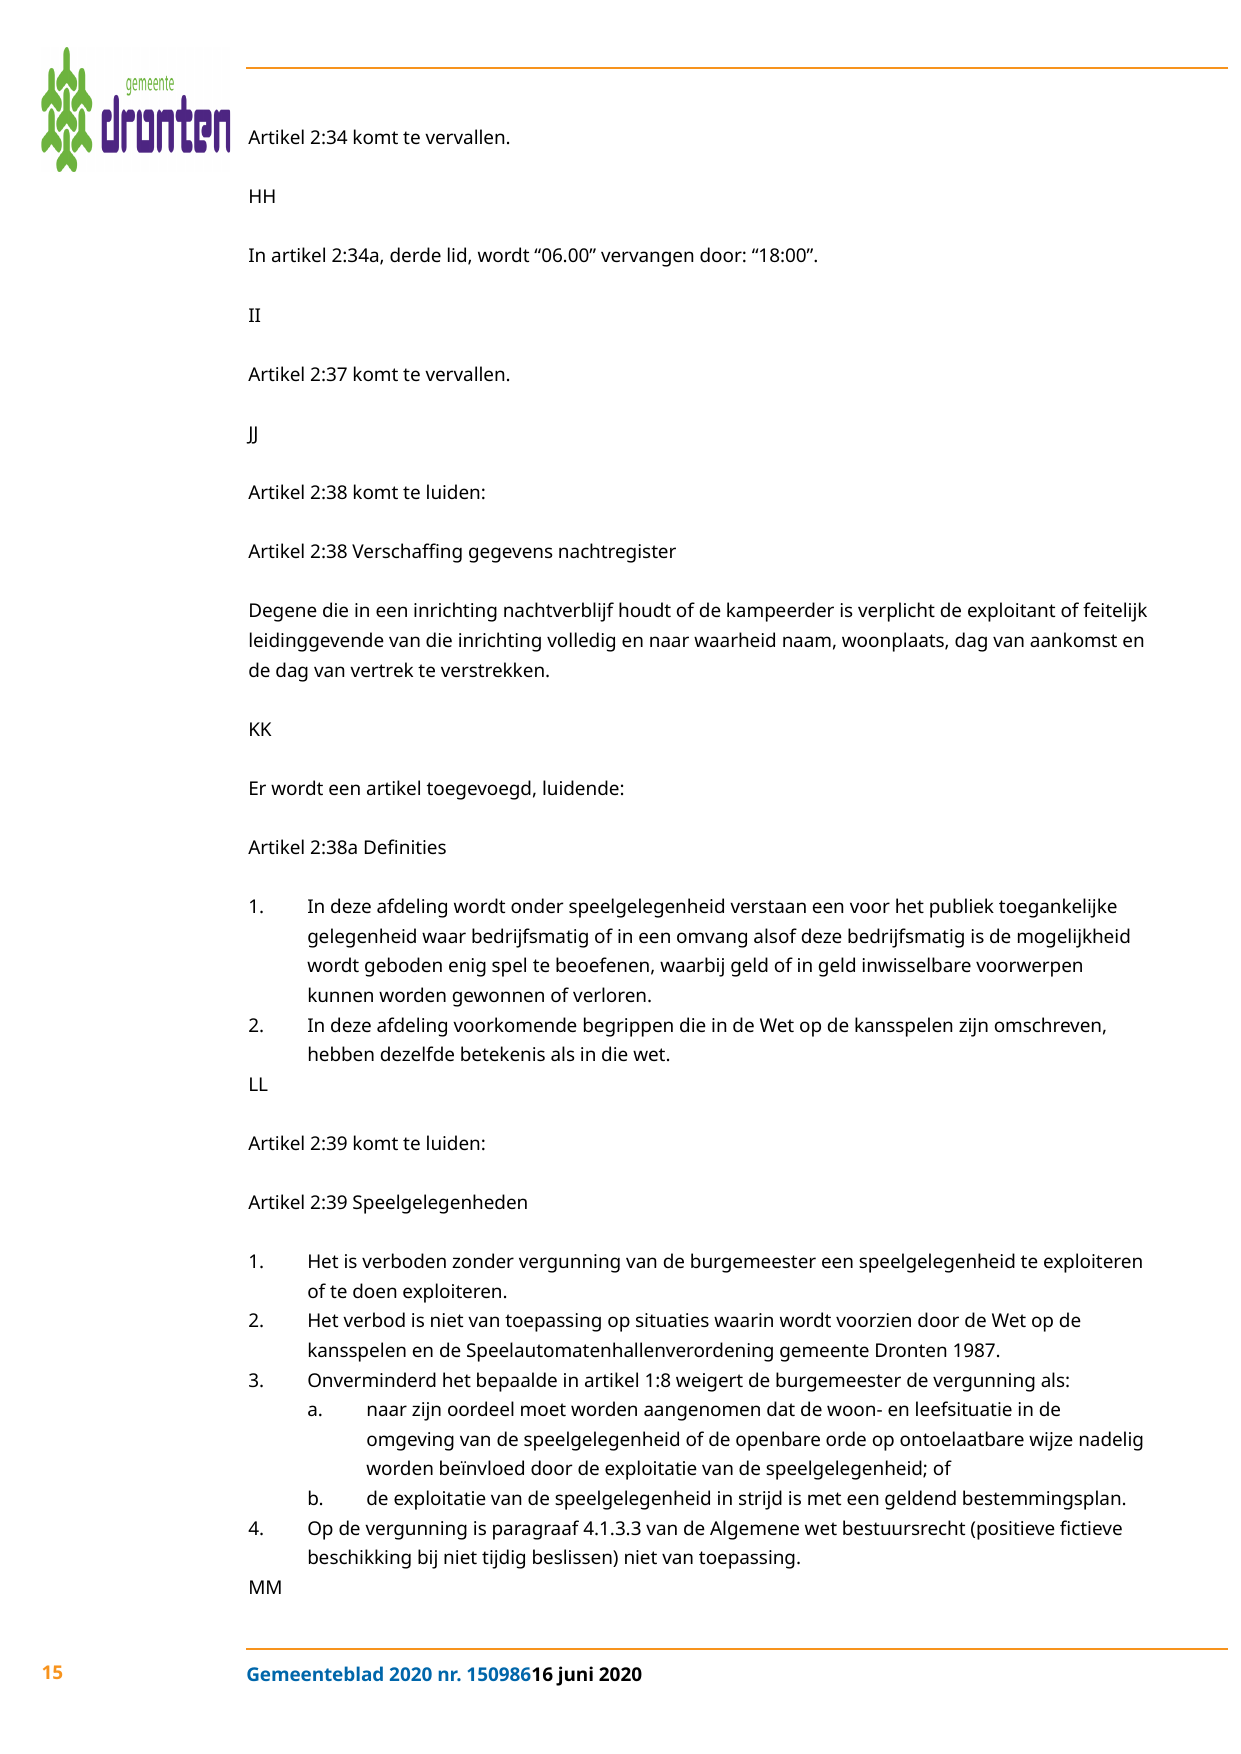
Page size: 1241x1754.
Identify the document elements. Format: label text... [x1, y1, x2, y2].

text Artikel 2:39 Speelgelegenheden [248, 1189, 1152, 1215]
text LL [248, 1071, 1152, 1097]
text MM [248, 1574, 1152, 1600]
text KK [248, 716, 1152, 742]
list Het verbod is niet van toepassing op situaties waarin wordt voorzien door de Wet op de kansspelen en de Speelautomatenhallenverordening gemeente Dronten 1987. [248, 1308, 1152, 1363]
text Degene die in een inrichting nachtverblijf houdt of de kampeerder is verplicht de exploitant of feitelijk leidinggevende van die inrichting volledig en naar waarheid naam, woonplaats, dag van aankomst en de dag van vertrek te verstrekken. [248, 598, 1152, 683]
text Artikel 2:37 komt te vervallen. [248, 361, 1152, 387]
text Er wordt een artikel toegevoegd, luidende: [248, 775, 1152, 801]
text II [248, 302, 1152, 328]
list de exploitatie van de speelgelegenheid in strijd is met een geldend bestemmingsplan. [307, 1485, 1152, 1511]
text Artikel 2:34 komt te vervallen. [248, 124, 1152, 150]
text Artikel 2:38 Verschaffing gegevens nachtregister [248, 538, 1152, 564]
list Onverminderd het bepaalde in artikel 1:8 weigert de burgemeester de vergunning als: [248, 1367, 1152, 1393]
list Het is verboden zonder vergunning van de burgemeester een speelgelegenheid te exploiteren of te doen exploiteren. [248, 1248, 1152, 1304]
list In deze afdeling wordt onder speelgelegenheid verstaan een voor het publiek toegankelijke gelegenheid waar bedrijfsmatig of in een omvang alsof deze bedrijfsmatig is de mogelijkheid wordt geboden enig spel te beoefenen, waarbij geld of in geld inwisselbare voorwerpen kunnen worden gewonnen of verloren. [248, 893, 1152, 1008]
list naar zijn oordeel moet worden aangenomen dat de woon- en leefsituatie in de omgeving van de speelgelegenheid of de openbare orde op ontoelaatbare wijze nadelig worden beïnvloed door de exploitatie van de speelgelegenheid; of [307, 1396, 1152, 1481]
text Artikel 2:39 komt te luiden: [248, 1130, 1152, 1156]
text HH [248, 183, 1152, 209]
text Artikel 2:38 komt te luiden: [248, 479, 1152, 505]
text Artikel 2:38a Definities [248, 834, 1152, 860]
text JJ [248, 420, 1152, 446]
text In artikel 2:34a, derde lid, wordt “06.00” vervangen door: “18:00”. [248, 243, 1152, 268]
picture [41, 47, 231, 172]
list Op de vergunning is paragraaf 4.1.3.3 van de Algemene wet bestuursrecht (positieve fictieve beschikking bij niet tijdig beslissen) niet van toepassing. [248, 1515, 1152, 1570]
list In deze afdeling voorkomende begrippen die in de Wet op de kansspelen zijn omschreven, hebben dezelfde betekenis als in die wet. [248, 1012, 1152, 1067]
